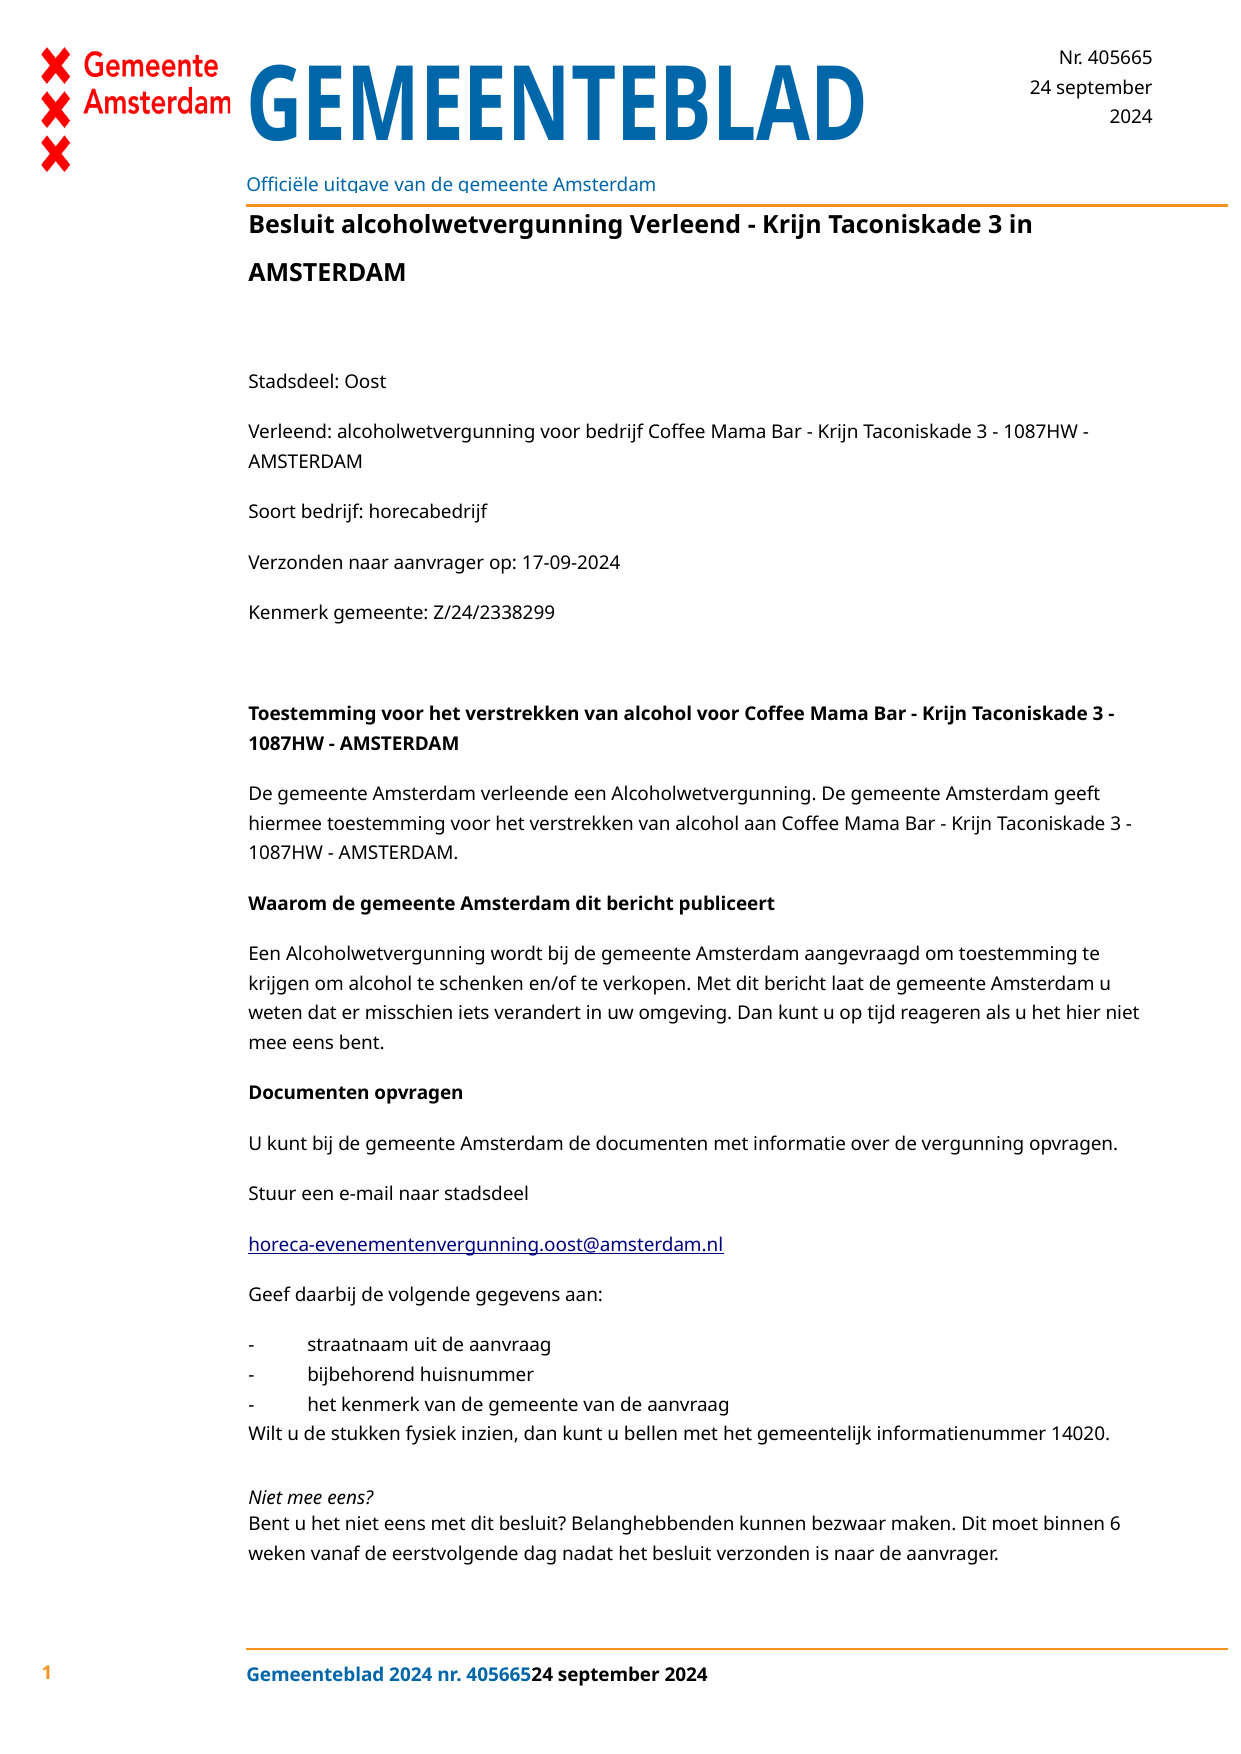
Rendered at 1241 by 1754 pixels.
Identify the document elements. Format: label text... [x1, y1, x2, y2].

text Verleend: alcoholwetvergunning voor bedrijf Coffee Mama Bar - Krijn Taconiskade 3 - 1087HW - AMSTERDAM [248, 419, 1152, 474]
text Een Alcoholwetvergunning wordt bij de gemeente Amsterdam aangevraagd om toestemming te krijgen om alcohol te schenken en/of te verkopen. Met dit bericht laat de gemeente Amsterdam u weten dat er misschien iets verandert in uw omgeving. Dan kunt u op tijd reageren als u het hier niet mee eens bent. [248, 940, 1152, 1055]
text U kunt bij de gemeente Amsterdam de documenten met informatie over de vergunning opvragen. [248, 1130, 1152, 1156]
picture [41, 47, 231, 172]
text Besluit alcoholwetvergunning Verleend - Krijn Taconiskade 3 in AMSTERDAM [248, 207, 1152, 288]
list straatnaam uit de aanvraag [248, 1332, 1152, 1357]
text Documenten opvragen [248, 1079, 1152, 1105]
text De gemeente Amsterdam verleende een Alcoholwetvergunning. De gemeente Amsterdam geeft hiermee toestemming voor het verstrekken van alcohol aan Coffee Mama Bar - Krijn Taconiskade 3 - 1087HW - AMSTERDAM. [248, 780, 1152, 865]
text Stuur een e-mail naar stadsdeel [248, 1180, 1152, 1206]
text horeca-evenementenvergunning.oost@amsterdam.nl [248, 1231, 1152, 1257]
text Geef daarbij de volgende gegevens aan: [248, 1281, 1152, 1307]
text Bent u het niet eens met dit besluit? Belanghebbenden kunnen bezwaar maken. Dit moet binnen 6 weken vanaf de eerstvolgende dag nadat het besluit verzonden is naar de aanvrager. [248, 1510, 1152, 1565]
text Wilt u de stukken fysiek inzien, dan kunt u bellen met het gemeentelijk informatienummer 14020. [248, 1420, 1152, 1446]
text Kenmerk gemeente: Z/24/2338299 [248, 599, 1152, 625]
text Stadsdeel: Oost [248, 368, 1152, 394]
list bijbehorend huisnummer [248, 1361, 1152, 1387]
text Niet mee eens? [248, 1484, 1152, 1510]
text Waarom de gemeente Amsterdam dit bericht publiceert [248, 890, 1152, 916]
text Verzonden naar aanvrager op: 17-09-2024 [248, 549, 1152, 575]
text Toestemming voor het verstrekken van alcohol voor Coffee Mama Bar - Krijn Taconiskade 3 - 1087HW - AMSTERDAM [248, 700, 1152, 756]
list het kenmerk van de gemeente van de aanvraag [248, 1391, 1152, 1417]
text Soort bedrijf: horecabedrijf [248, 499, 1152, 524]
